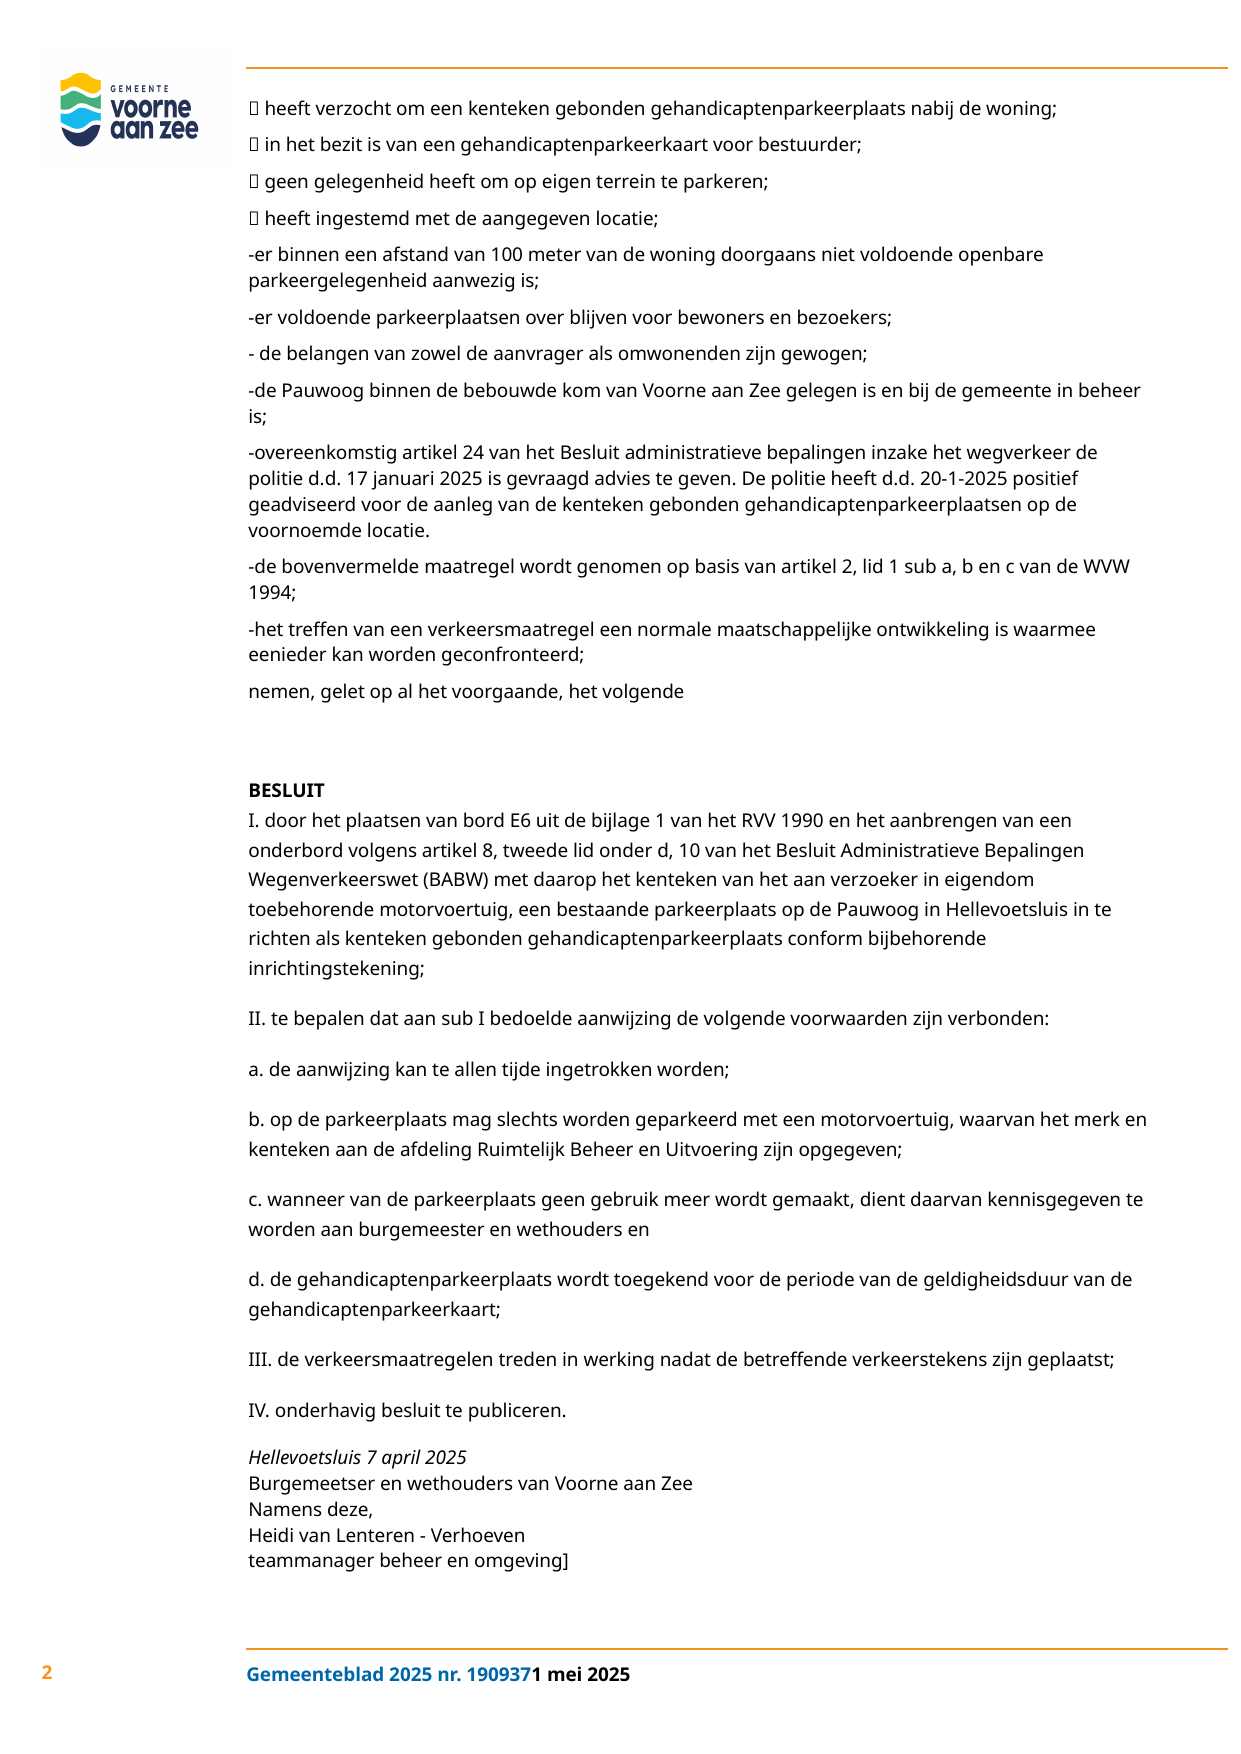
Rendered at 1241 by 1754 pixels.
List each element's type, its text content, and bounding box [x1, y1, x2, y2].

text d. de gehandicaptenparkeerplaats wordt toegekend voor de periode van de geldigheidsduur van de gehandicaptenparkeerkaart; [248, 1266, 1152, 1322]
text teammanager beheer en omgeving] [248, 1547, 1152, 1573]
text Burgemeetser en wethouders van Voorne aan Zee [248, 1470, 1152, 1496]
text I. door het plaatsen van bord E6 uit de bijlage 1 van het RVV 1990 en het aanbrengen van een onderbord volgens artikel 8, tweede lid onder d, 10 van het Besluit Administratieve Bepalingen Wegenverkeerswet (BABW) met daarop het kenteken van het aan verzoeker in eigendom toebehorende motorvoertuig, een bestaande parkeerplaats op de Pauwoog in Hellevoetsluis in te richten als kenteken gebonden gehandicaptenparkeerplaats conform bijbehorende inrichtingstekening; [248, 807, 1152, 981]
text -overeenkomstig artikel 24 van het Besluit administratieve bepalingen inzake het wegverkeer de politie d.d. 17 januari 2025 is gevraagd advies te geven. De politie heeft d.d. 20-1-2025 positief geadviseerd voor de aanleg van de kenteken gebonden gehandicaptenparkeerplaatsen op de voornoemde locatie. [248, 439, 1152, 542]
text -het treffen van een verkeersmaatregel een normale maatschappelijke ontwikkeling is waarmee eenieder kan worden geconfronteerd; [248, 616, 1152, 667]
text Hellevoetsluis 7 april 2025 [248, 1444, 1152, 1470]
text II. te bepalen dat aan sub I bedoelde aanwijzing de volgende voorwaarden zijn verbonden: [248, 1006, 1152, 1031]
text BESLUIT [248, 778, 1152, 803]
text Namens deze, [248, 1496, 1152, 1522]
text IV. onderhavig besluit te publiceren. [248, 1397, 1152, 1422]
text  in het bezit is van een gehandicaptenparkeerkaart voor bestuurder; [248, 131, 1152, 157]
picture [41, 47, 231, 172]
text -de Pauwoog binnen de bebouwde kom van Voorne aan Zee gelegen is en bij de gemeente in beheer is; [248, 377, 1152, 429]
text -de bovenvermelde maatregel wordt genomen op basis van artikel 2, lid 1 sub a, b en c van de WVW 1994; [248, 553, 1152, 605]
text Heidi van Lenteren - Verhoeven [248, 1522, 1152, 1547]
text III. de verkeersmaatregelen treden in werking nadat de betreffende verkeerstekens zijn geplaatst; [248, 1346, 1152, 1372]
text -er binnen een afstand van 100 meter van de woning doorgaans niet voldoende openbare parkeergelegenheid aanwezig is; [248, 241, 1152, 293]
text  heeft verzocht om een kenteken gebonden gehandicaptenparkeerplaats nabij de woning; [248, 95, 1152, 121]
text  heeft ingestemd met de aangegeven locatie; [248, 205, 1152, 231]
text c. wanneer van de parkeerplaats geen gebruik meer wordt gemaakt, dient daarvan kennisgegeven te worden aan burgemeester en wethouders en [248, 1186, 1152, 1242]
text -er voldoende parkeerplaatsen over blijven voor bewoners en bezoekers; [248, 304, 1152, 329]
text nemen, gelet op al het voorgaande, het volgende [248, 678, 1152, 704]
text a. de aanwijzing kan te allen tijde ingetrokken worden; [248, 1056, 1152, 1082]
text - de belangen van zowel de aanvrager als omwonenden zijn gewogen; [248, 341, 1152, 366]
text  geen gelegenheid heeft om op eigen terrein te parkeren; [248, 168, 1152, 194]
text b. op de parkeerplaats mag slechts worden geparkeerd met een motorvoertuig, waarvan het merk en kenteken aan de afdeling Ruimtelijk Beheer en Uitvoering zijn opgegeven; [248, 1106, 1152, 1162]
